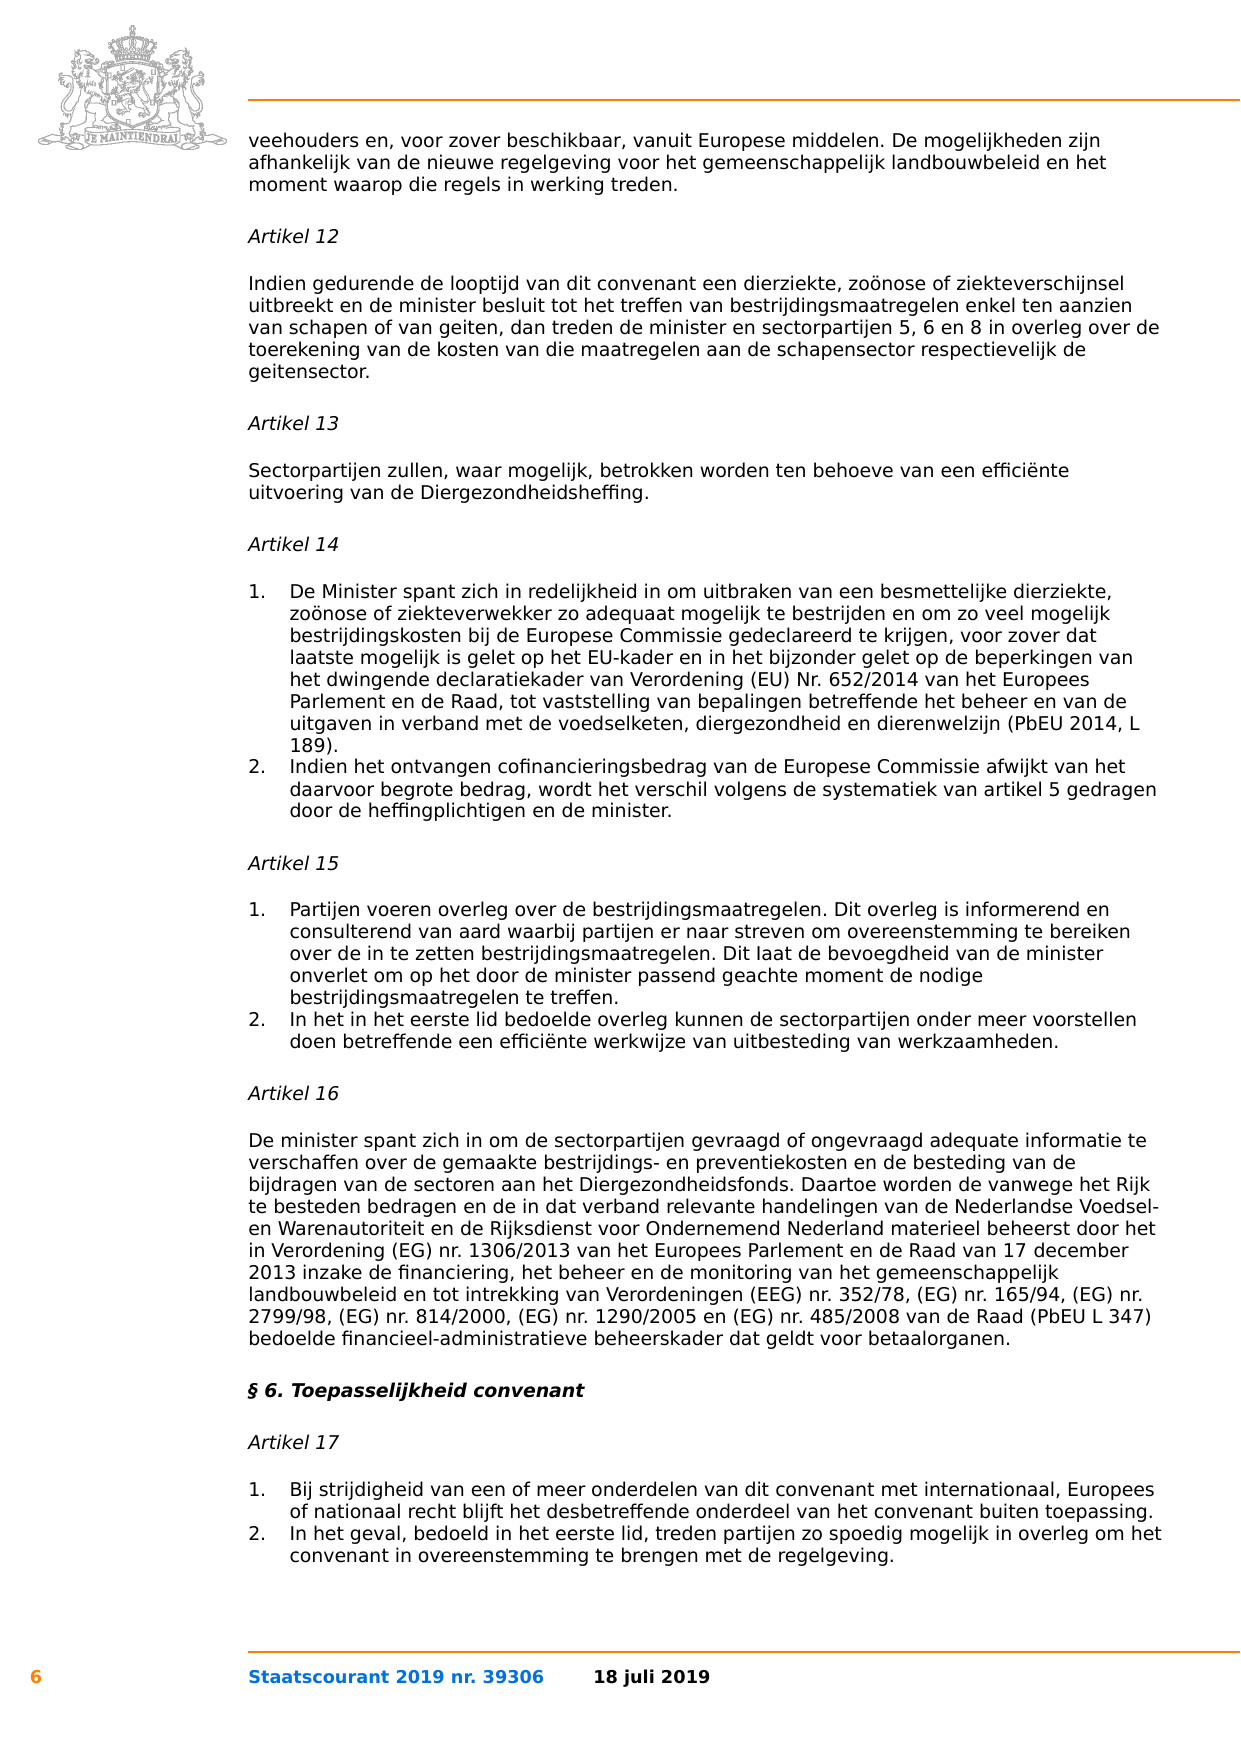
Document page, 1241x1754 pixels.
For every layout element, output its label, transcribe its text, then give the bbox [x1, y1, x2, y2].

text 2. Indien het ontvangen cofinancieringsbedrag van de Europese Commissie afwijkt van het daarvoor begrote bedrag, wordt het verschil volgens de systematiek van artikel 5 gedragen door de heffingplichtigen en de minister. [248, 756, 1163, 822]
subtitle Artikel 17 [248, 1432, 1163, 1454]
text De minister spant zich in om de sectorpartijen gevraagd of ongevraagd adequate informatie te verschaffen over de gemaakte bestrijdings- en preventiekosten en de besteding van de bijdragen van de sectoren aan het Diergezondheidsfonds. Daartoe worden de vanwege het Rijk te besteden bedragen en de in dat verband relevante handelingen van de Nederlandse Voedsel- en Warenautoriteit en de Rijksdienst voor Ondernemend Nederland materieel beheerst door het in Verordening (EG) nr. 1306/2013 van het Europees Parlement en de Raad van 17 december 2013 inzake de financiering, het beheer en de monitoring van het gemeenschappelijk landbouwbeleid en tot intrekking van Verordeningen (EEG) nr. 352/78, (EG) nr. 165/94, (EG) nr. 2799/98, (EG) nr. 814/2000, (EG) nr. 1290/2005 en (EG) nr. 485/2008 van de Raad (PbEU L 347) bedoelde financieel-administratieve beheerskader dat geldt voor betaalorganen. [248, 1130, 1163, 1350]
text 1. Bij strijdigheid van een of meer onderdelen van dit convenant met internationaal, Europees of nationaal recht blijft het desbetreffende onderdeel van het convenant buiten toepassing. [248, 1479, 1163, 1523]
picture [38, 25, 227, 150]
text 2. In het geval, bedoeld in het eerste lid, treden partijen zo spoedig mogelijk in overleg om het convenant in overeenstemming te brengen met de regelgeving. [248, 1523, 1163, 1567]
text 1. De Minister spant zich in redelijkheid in om uitbraken van een besmettelijke dierziekte, zoönose of ziekteverwekker zo adequaat mogelijk te bestrijden en om zo veel mogelijk bestrijdingskosten bij de Europese Commissie gedeclareerd te krijgen, voor zover dat laatste mogelijk is gelet op het EU-kader en in het bijzonder gelet op de beperkingen van het dwingende declaratiekader van Verordening (EU) Nr. 652/2014 van het Europees Parlement en de Raad, tot vaststelling van bepalingen betreffende het beheer en van de uitgaven in verband met de voedselketen, diergezondheid en dierenwelzijn (PbEU 2014, L 189). [248, 581, 1163, 756]
subtitle Artikel 13 [248, 413, 1163, 435]
subtitle Artikel 15 [248, 852, 1163, 874]
text 1. Partijen voeren overleg over de bestrijdingsmaatregelen. Dit overleg is informerend en consulterend van aard waarbij partijen er naar streven om overeenstemming te bereiken over de in te zetten bestrijdingsmaatregelen. Dit Iaat de bevoegdheid van de minister onverlet om op het door de minister passend geachte moment de nodige bestrijdingsmaatregelen te treffen. [248, 899, 1163, 1009]
text veehouders en, voor zover beschikbaar, vanuit Europese middelen. De mogelijkheden zijn afhankelijk van de nieuwe regelgeving voor het gemeenschappelijk landbouwbeleid en het moment waarop die regels in werking treden. [248, 130, 1163, 196]
subtitle Artikel 12 [248, 226, 1163, 248]
text 2. In het in het eerste lid bedoelde overleg kunnen de sectorpartijen onder meer voorstellen doen betreffende een efficiënte werkwijze van uitbesteding van werkzaamheden. [248, 1009, 1163, 1053]
subtitle Artikel 16 [248, 1083, 1163, 1105]
subtitle Artikel 14 [248, 534, 1163, 556]
subtitle § 6. Toepasselijkheid convenant [248, 1380, 1163, 1402]
text Sectorpartijen zullen, waar mogelijk, betrokken worden ten behoeve van een efficiënte uitvoering van de Diergezondheidsheffing. [248, 460, 1163, 504]
text Indien gedurende de looptijd van dit convenant een dierziekte, zoönose of ziekteverschijnsel uitbreekt en de minister besluit tot het treffen van bestrijdingsmaatregelen enkel ten aanzien van schapen of van geiten, dan treden de minister en sectorpartijen 5, 6 en 8 in overleg over de toerekening van de kosten van die maatregelen aan de schapensector respectievelijk de geitensector. [248, 273, 1163, 383]
